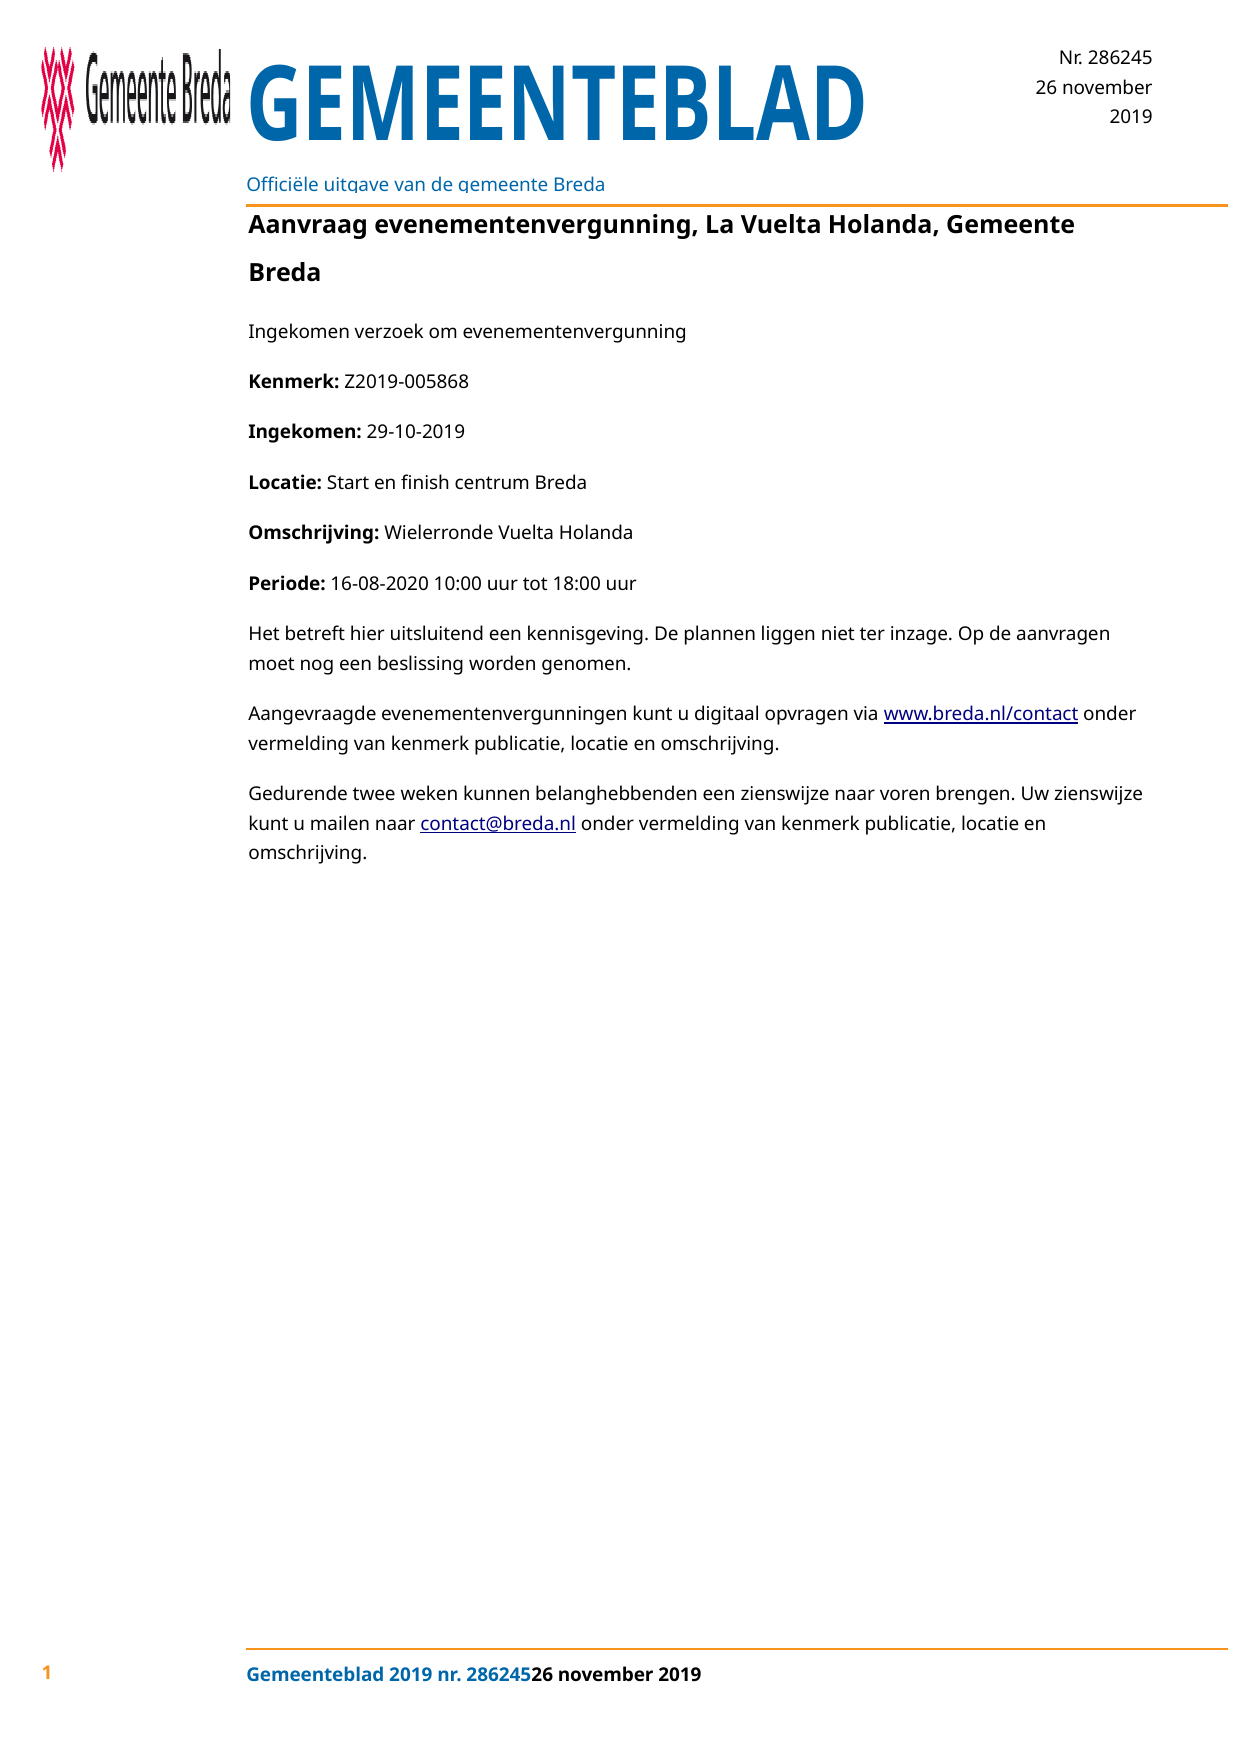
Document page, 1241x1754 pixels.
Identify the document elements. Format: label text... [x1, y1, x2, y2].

text Periode: 16-08-2020 10:00 uur tot 18:00 uur [248, 570, 1152, 596]
picture [41, 47, 231, 172]
text Ingekomen: 29-10-2019 [248, 419, 1152, 444]
text Aangevraagde evenementenvergunningen kunt u digitaal opvragen via www.breda.nl/contact onder vermelding van kenmerk publicatie, locatie en omschrijving. [248, 700, 1152, 756]
text Aanvraag evenementenvergunning, La Vuelta Holanda, Gemeente Breda [248, 207, 1152, 288]
text Locatie: Start en finish centrum Breda [248, 469, 1152, 495]
text Omschrijving: Wielerronde Vuelta Holanda [248, 519, 1152, 545]
text Gedurende twee weken kunnen belanghebbenden een zienswijze naar voren brengen. Uw zienswijze kunt u mailen naar contact@breda.nl onder vermelding van kenmerk publicatie, locatie en omschrijving. [248, 780, 1152, 865]
text Het betreft hier uitsluitend een kennisgeving. De plannen liggen niet ter inzage. Op de aanvragen moet nog een beslissing worden genomen. [248, 620, 1152, 676]
text Ingekomen verzoek om evenementenvergunning [248, 318, 1152, 344]
text Kenmerk: Z2019-005868 [248, 368, 1152, 394]
